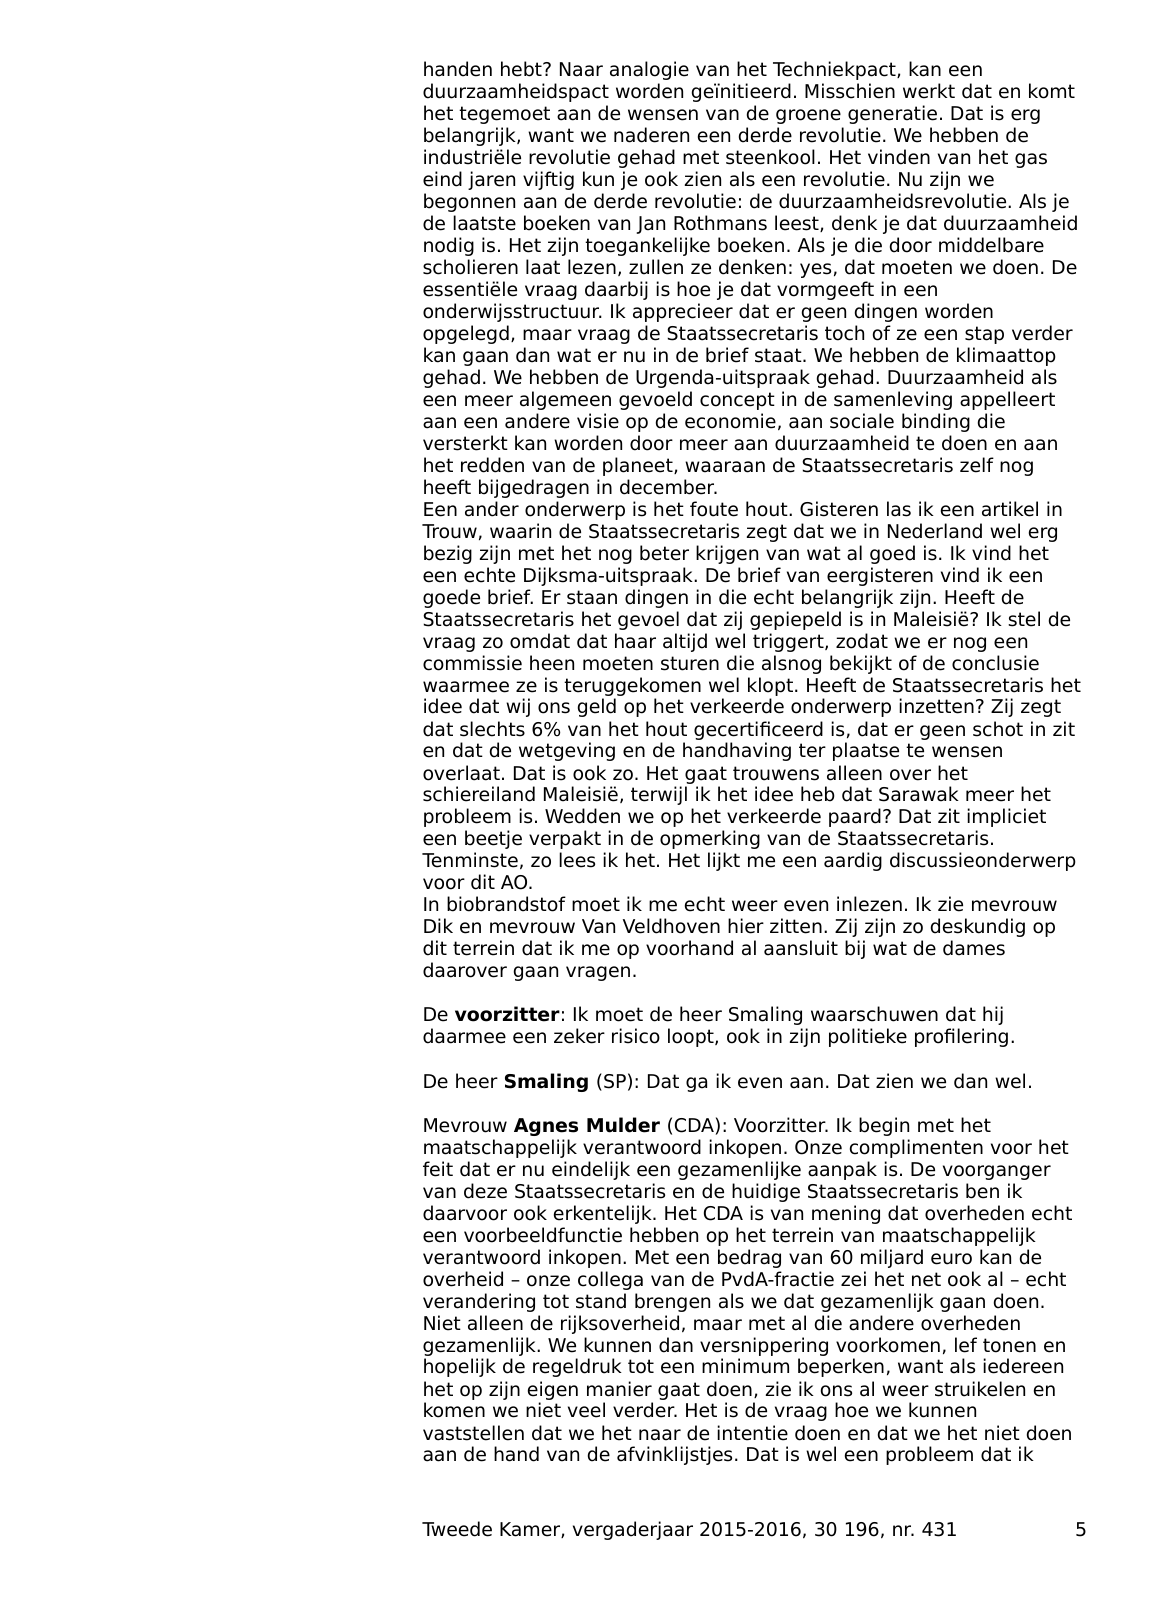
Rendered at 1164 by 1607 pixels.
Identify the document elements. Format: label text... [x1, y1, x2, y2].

text Mevrouw Agnes Mulder (CDA): Voorzitter. Ik begin met het maatschappelijk verantwoord inkopen. Onze complimenten voor het feit dat er nu eindelijk een gezamenlijke aanpak is. De voorganger van deze Staatssecretaris en de huidige Staatssecretaris ben ik daarvoor ook erkentelijk. Het CDA is van mening dat overheden echt een voorbeeldfunctie hebben op het terrein van maatschappelijk verantwoord inkopen. Met een bedrag van 60 miljard euro kan de overheid – onze collega van de PvdA-fractie zei het net ook al – echt verandering tot stand brengen als we dat gezamenlijk gaan doen. Niet alleen de rijksoverheid, maar met al die andere overheden gezamenlijk. We kunnen dan versnippering voorkomen, lef tonen en hopelijk de regeldruk tot een minimum beperken, want als iedereen het op zijn eigen manier gaat doen, zie ik ons al weer struikelen en komen we niet veel verder. Het is de vraag hoe we kunnen vaststellen dat we het naar de intentie doen en dat we het niet doen aan de hand van de afvinklijstjes. Dat is wel een probleem dat ik [422, 1115, 1087, 1466]
text De heer Smaling (SP): Dat ga ik even aan. Dat zien we dan wel. [422, 1071, 1087, 1092]
text handen hebt? Naar analogie van het Techniekpact, kan een duurzaamheidspact worden geïnitieerd. Misschien werkt dat en komt het tegemoet aan de wensen van de groene generatie. Dat is erg belangrijk, want we naderen een derde revolutie. We hebben de industriële revolutie gehad met steenkool. Het vinden van het gas eind jaren vijftig kun je ook zien als een revolutie. Nu zijn we begonnen aan de derde revolutie: de duurzaamheidsrevolutie. Als je de laatste boeken van Jan Rothmans leest, denk je dat duurzaamheid nodig is. Het zijn toegankelijke boeken. Als je die door middelbare scholieren laat lezen, zullen ze denken: yes, dat moeten we doen. De essentiële vraag daarbij is hoe je dat vormgeeft in een onderwijsstructuur. Ik apprecieer dat er geen dingen worden opgelegd, maar vraag de Staatssecretaris toch of ze een stap verder kan gaan dan wat er nu in de brief staat. We hebben de klimaattop gehad. We hebben de Urgenda-uitspraak gehad. Duurzaamheid als een meer algemeen gevoeld concept in de samenleving appelleert aan een andere visie op de economie, aan sociale binding die versterkt kan worden door meer aan duurzaamheid te doen en aan het redden van de planeet, waaraan de Staatssecretaris zelf nog heeft bijgedragen in december. [422, 59, 1087, 499]
text In biobrandstof moet ik me echt weer even inlezen. Ik zie mevrouw Dik en mevrouw Van Veldhoven hier zitten. Zij zijn zo deskundig op dit terrein dat ik me op voorhand al aansluit bij wat de dames daarover gaan vragen. [422, 894, 1087, 982]
text Een ander onderwerp is het foute hout. Gisteren las ik een artikel in Trouw, waarin de Staatssecretaris zegt dat we in Nederland wel erg bezig zijn met het nog beter krijgen van wat al goed is. Ik vind het een echte Dijksma-uitspraak. De brief van eergisteren vind ik een goede brief. Er staan dingen in die echt belangrijk zijn. Heeft de Staatssecretaris het gevoel dat zij gepiepeld is in Maleisië? Ik stel de vraag zo omdat dat haar altijd wel triggert, zodat we er nog een commissie heen moeten sturen die alsnog bekijkt of de conclusie waarmee ze is teruggekomen wel klopt. Heeft de Staatssecretaris het idee dat wij ons geld op het verkeerde onderwerp inzetten? Zij zegt dat slechts 6% van het hout gecertificeerd is, dat er geen schot in zit en dat de wetgeving en de handhaving ter plaatse te wensen overlaat. Dat is ook zo. Het gaat trouwens alleen over het schiereiland Maleisië, terwijl ik het idee heb dat Sarawak meer het probleem is. Wedden we op het verkeerde paard? Dat zit impliciet een beetje verpakt in de opmerking van de Staatssecretaris. Tenminste, zo lees ik het. Het lijkt me een aardig discussieonderwerp voor dit AO. [422, 499, 1087, 894]
text De voorzitter: Ik moet de heer Smaling waarschuwen dat hij daarmee een zeker risico loopt, ook in zijn politieke profilering. [422, 1004, 1087, 1048]
